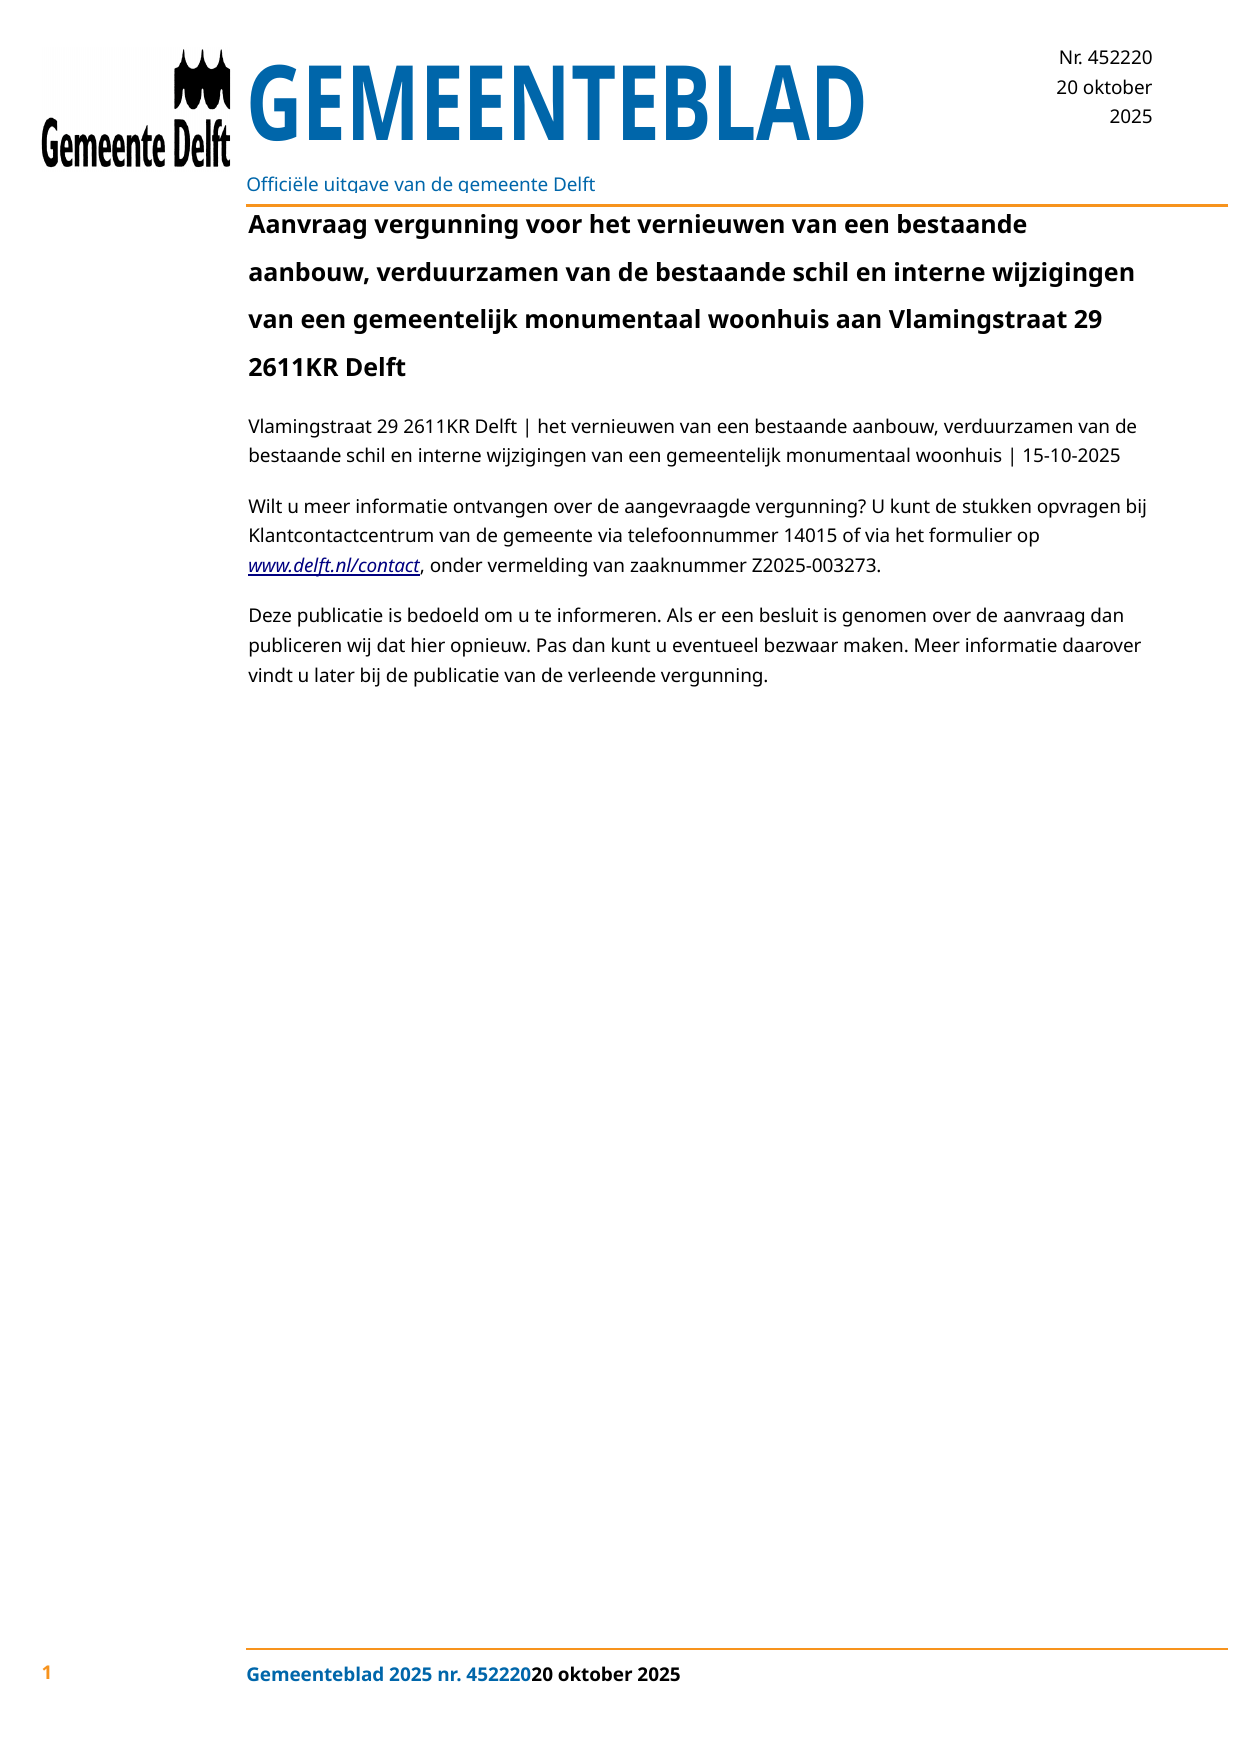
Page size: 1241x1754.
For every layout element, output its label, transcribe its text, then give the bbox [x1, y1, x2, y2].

text Vlamingstraat 29 2611KR Delft | het vernieuwen van een bestaande aanbouw, verduurzamen van de bestaande schil en interne wijzigingen van een gemeentelijk monumentaal woonhuis | 15-10-2025 [248, 413, 1152, 468]
text Aanvraag vergunning voor het vernieuwen van een bestaande aanbouw, verduurzamen van de bestaande schil en interne wijzigingen van een gemeentelijk monumentaal woonhuis aan Vlamingstraat 29 2611KR Delft [248, 207, 1152, 384]
text Deze publicatie is bedoeld om u te informeren. Als er een besluit is genomen over de aanvraag dan publiceren wij dat hier opnieuw. Pas dan kunt u eventueel bezwaar maken. Meer informatie daarover vindt u later bij de publicatie van de verleende vergunning. [248, 603, 1152, 688]
picture [41, 47, 231, 172]
text Wilt u meer informatie ontvangen over de aangevraagde vergunning? U kunt de stukken opvragen bij Klantcontactcentrum van de gemeente via telefoonnummer 14015 of via het formulier op www.delft.nl/contact, onder vermelding van zaaknummer Z2025-003273. [248, 493, 1152, 578]
